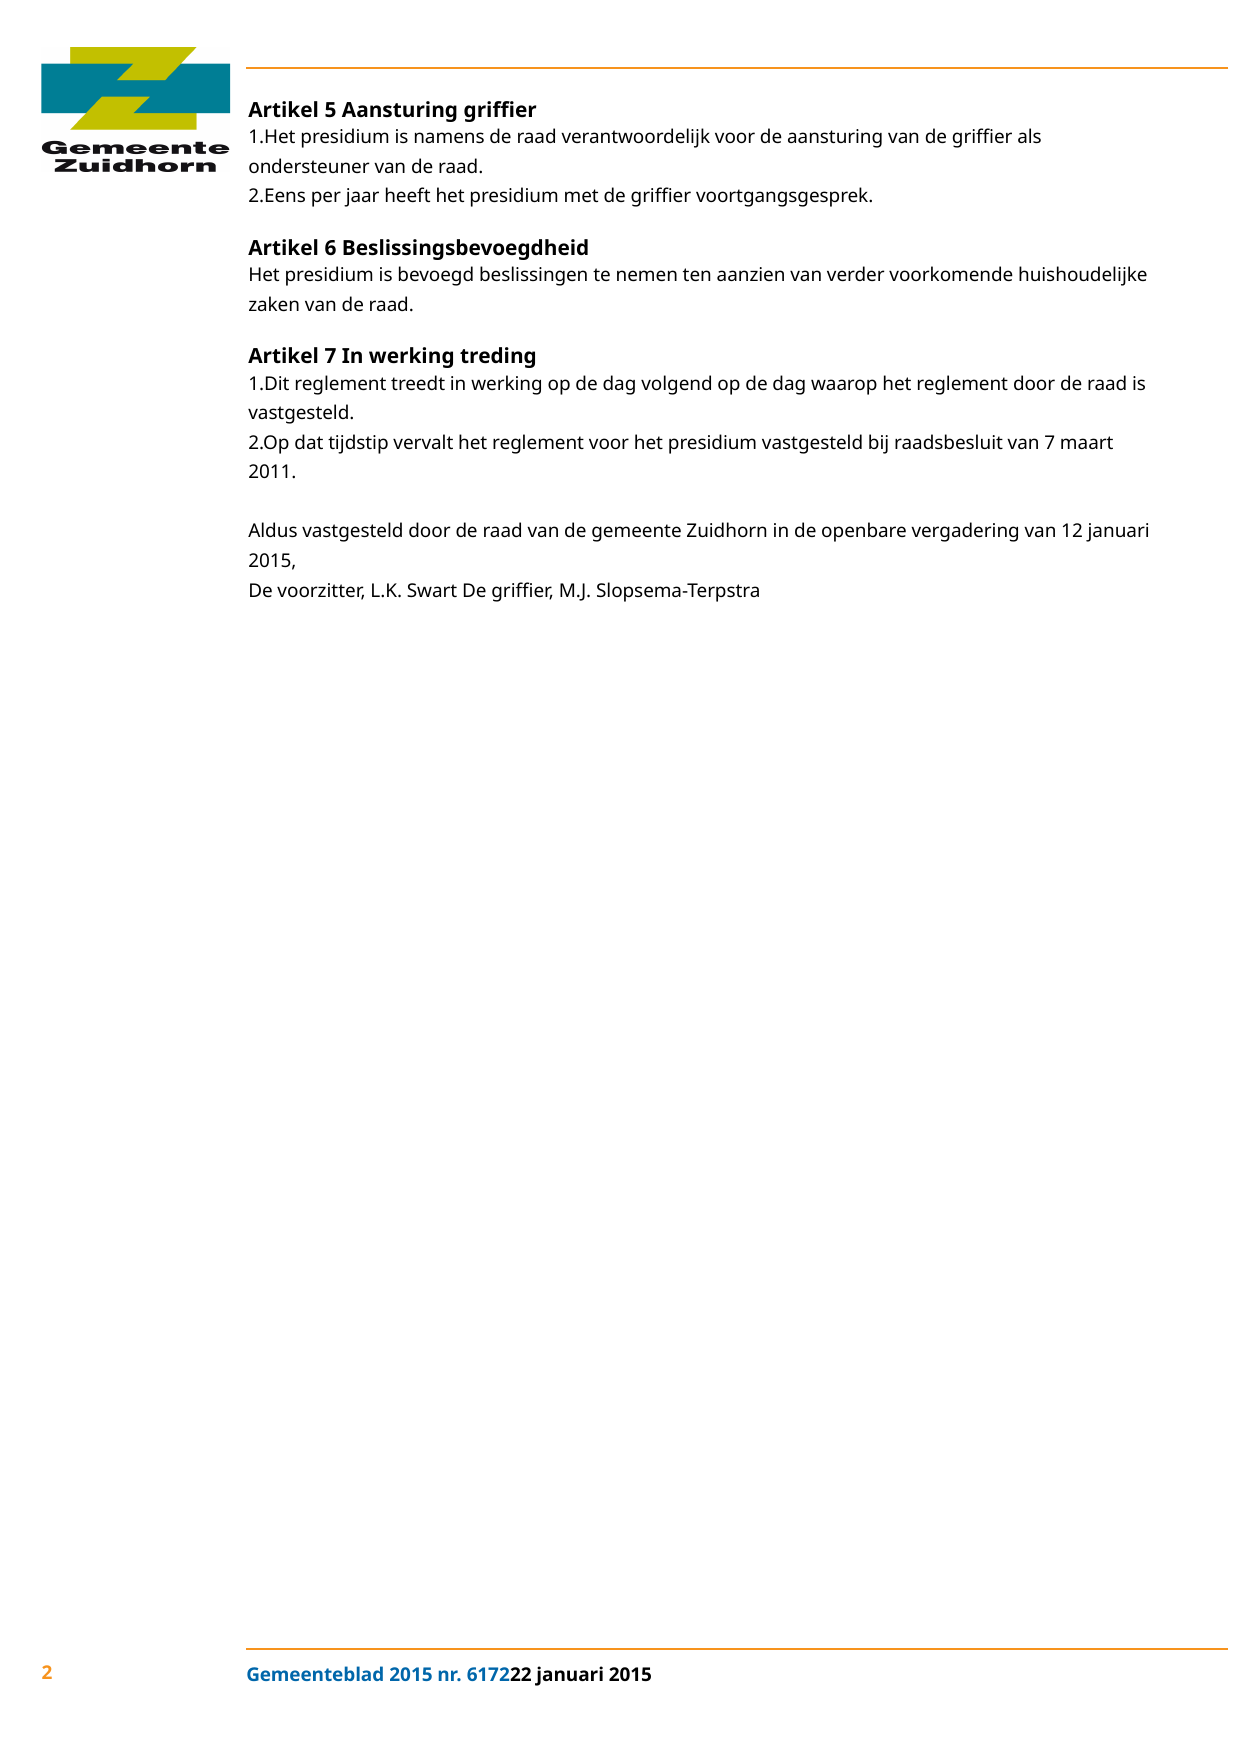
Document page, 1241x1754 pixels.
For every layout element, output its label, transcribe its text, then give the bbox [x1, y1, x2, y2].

text Aldus vastgesteld door de raad van de gemeente Zuidhorn in de openbare vergadering van 12 januari 2015, [248, 518, 1152, 573]
text De voorzitter, L.K. Swart De griffier, M.J. Slopsema-Terpstra [248, 577, 1152, 602]
text 2.Eens per jaar heeft het presidium met de griffier voortgangsgesprek. [248, 182, 1152, 208]
picture [41, 47, 231, 172]
text 1.Dit reglement treedt in werking op de dag volgend op de dag waarop het reglement door de raad is vastgesteld. [248, 370, 1152, 425]
text 1.Het presidium is namens de raad verantwoordelijk voor de aansturing van de griffier als ondersteuner van de raad. [248, 123, 1152, 178]
text Artikel 5 Aansturing griffier [248, 95, 1152, 123]
text Artikel 7 In werking treding [248, 341, 1152, 370]
text Het presidium is bevoegd beslissingen te nemen ten aanzien van verder voorkomende huishoudelijke zaken van de raad. [248, 261, 1152, 317]
text 2.Op dat tijdstip vervalt het reglement voor het presidium vastgesteld bij raadsbesluit van 7 maart 2011. [248, 429, 1152, 484]
text Artikel 6 Beslissingsbevoegdheid [248, 233, 1152, 261]
